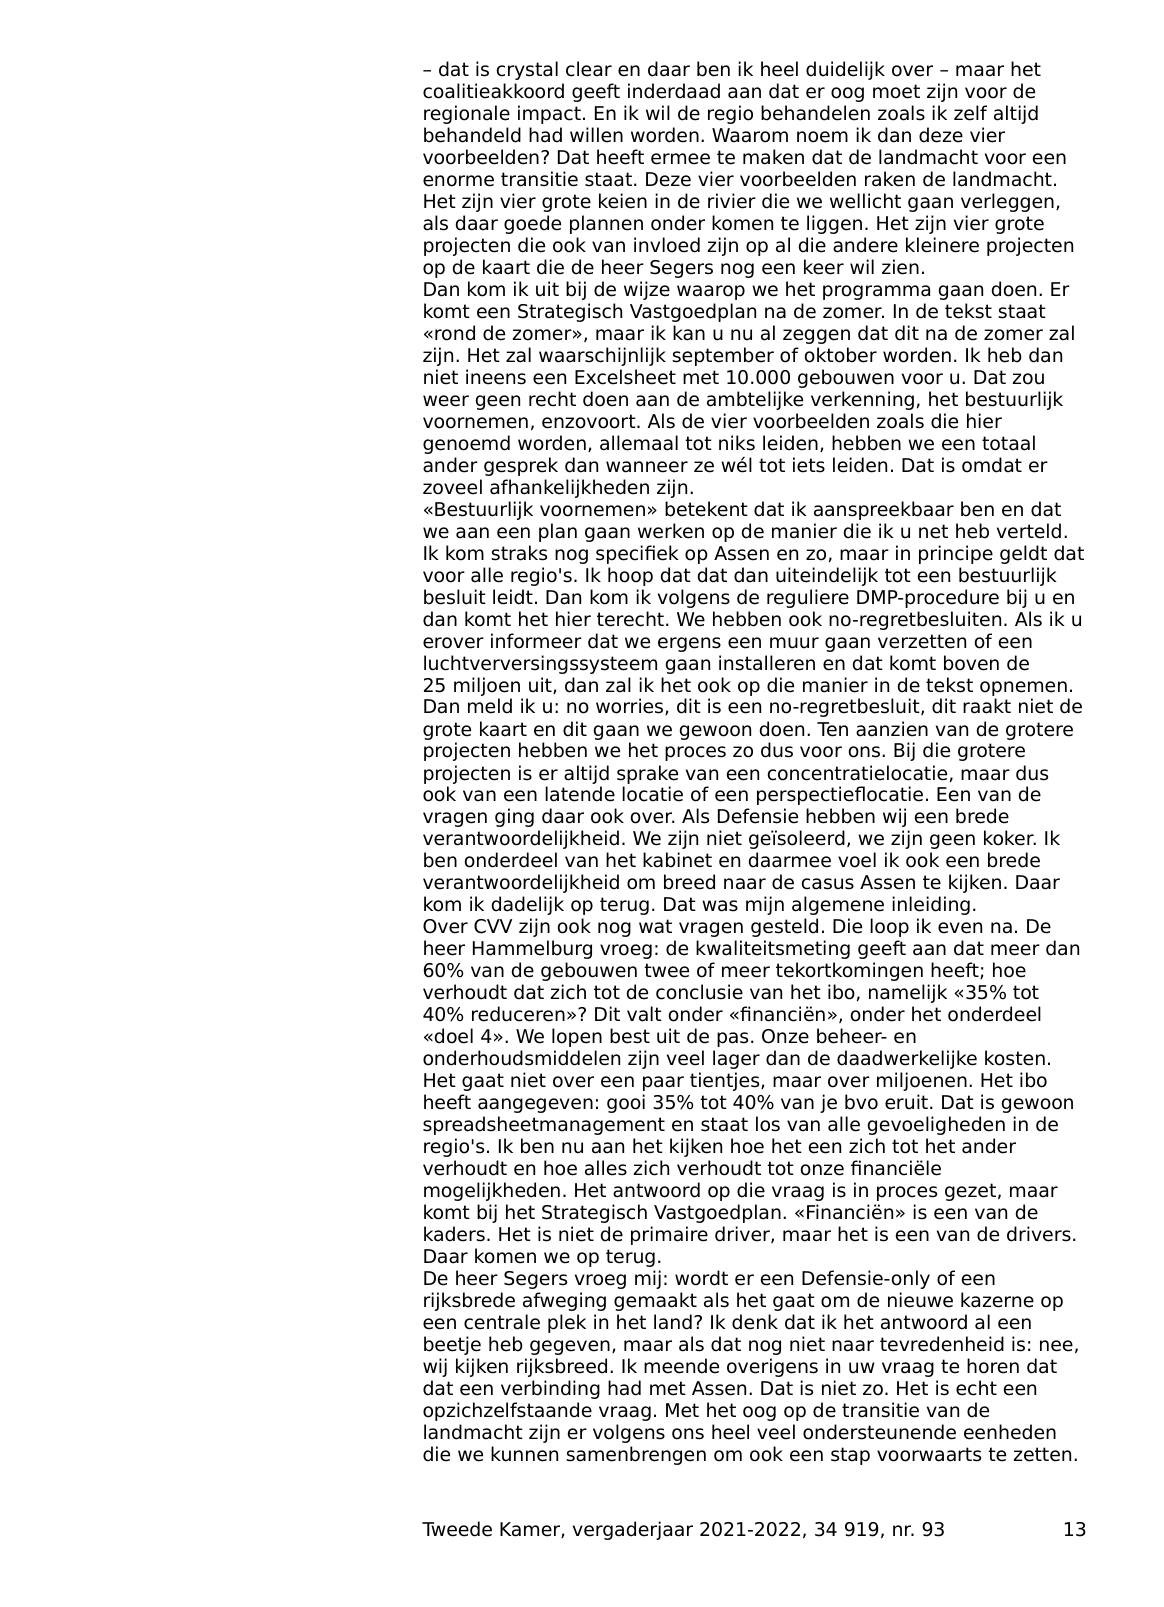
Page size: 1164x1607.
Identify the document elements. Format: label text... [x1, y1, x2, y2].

text Over CVV zijn ook nog wat vragen gesteld. Die loop ik even na. De heer Hammelburg vroeg: de kwaliteitsmeting geeft aan dat meer dan 60% van de gebouwen twee of meer tekortkomingen heeft; hoe verhoudt dat zich tot de conclusie van het ibo, namelijk «35% tot 40% reduceren»? Dit valt onder «financiën», onder het onderdeel «doel 4». We lopen best uit de pas. Onze beheer- en onderhoudsmiddelen zijn veel lager dan de daadwerkelijke kosten. Het gaat niet over een paar tientjes, maar over miljoenen. Het ibo heeft aangegeven: gooi 35% tot 40% van je bvo eruit. Dat is gewoon spreadsheetmanagement en staat los van alle gevoeligheden in de regio's. Ik ben nu aan het kijken hoe het een zich tot het ander verhoudt en hoe alles zich verhoudt tot onze financiële mogelijkheden. Het antwoord op die vraag is in proces gezet, maar komt bij het Strategisch Vastgoedplan. «Financiën» is een van de kaders. Het is niet de primaire driver, maar het is een van de drivers. Daar komen we op terug. [422, 916, 1087, 1268]
text «Bestuurlijk voornemen» betekent dat ik aanspreekbaar ben en dat we aan een plan gaan werken op de manier die ik u net heb verteld. Ik kom straks nog specifiek op Assen en zo, maar in principe geldt dat voor alle regio's. Ik hoop dat dat dan uiteindelijk tot een bestuurlijk besluit leidt. Dan kom ik volgens de reguliere DMP-procedure bij u en dan komt het hier terecht. We hebben ook no-regretbesluiten. Als ik u erover informeer dat we ergens een muur gaan verzetten of een luchtverversingssysteem gaan installeren en dat komt boven de 25 miljoen uit, dan zal ik het ook op die manier in de tekst opnemen. Dan meld ik u: no worries, dit is een no-regretbesluit, dit raakt niet de grote kaart en dit gaan we gewoon doen. Ten aanzien van de grotere projecten hebben we het proces zo dus voor ons. Bij die grotere projecten is er altijd sprake van een concentratielocatie, maar dus ook van een latende locatie of een perspectieflocatie. Een van de vragen ging daar ook over. Als Defensie hebben wij een brede verantwoordelijkheid. We zijn niet geïsoleerd, we zijn geen koker. Ik ben onderdeel van het kabinet en daarmee voel ik ook een brede verantwoordelijkheid om breed naar de casus Assen te kijken. Daar kom ik dadelijk op terug. Dat was mijn algemene inleiding. [422, 499, 1087, 916]
text De heer Segers vroeg mij: wordt er een Defensie-only of een rijksbrede afweging gemaakt als het gaat om de nieuwe kazerne op een centrale plek in het land? Ik denk dat ik het antwoord al een beetje heb gegeven, maar als dat nog niet naar tevredenheid is: nee, wij kijken rijksbreed. Ik meende overigens in uw vraag te horen dat dat een verbinding had met Assen. Dat is niet zo. Het is echt een opzichzelfstaande vraag. Met het oog op de transitie van de landmacht zijn er volgens ons heel veel ondersteunende eenheden die we kunnen samenbrengen om ook een stap voorwaarts te zetten. [422, 1268, 1087, 1466]
text Dan kom ik uit bij de wijze waarop we het programma gaan doen. Er komt een Strategisch Vastgoedplan na de zomer. In de tekst staat «rond de zomer», maar ik kan u nu al zeggen dat dit na de zomer zal zijn. Het zal waarschijnlijk september of oktober worden. Ik heb dan niet ineens een Excelsheet met 10.000 gebouwen voor u. Dat zou weer geen recht doen aan de ambtelijke verkenning, het bestuurlijk voornemen, enzovoort. Als de vier voorbeelden zoals die hier genoemd worden, allemaal tot niks leiden, hebben we een totaal ander gesprek dan wanneer ze wél tot iets leiden. Dat is omdat er zoveel afhankelijkheden zijn. [422, 279, 1087, 499]
text – dat is crystal clear en daar ben ik heel duidelijk over – maar het coalitieakkoord geeft inderdaad aan dat er oog moet zijn voor de regionale impact. En ik wil de regio behandelen zoals ik zelf altijd behandeld had willen worden. Waarom noem ik dan deze vier voorbeelden? Dat heeft ermee te maken dat de landmacht voor een enorme transitie staat. Deze vier voorbeelden raken de landmacht. Het zijn vier grote keien in de rivier die we wellicht gaan verleggen, als daar goede plannen onder komen te liggen. Het zijn vier grote projecten die ook van invloed zijn op al die andere kleinere projecten op de kaart die de heer Segers nog een keer wil zien. [422, 59, 1087, 279]
